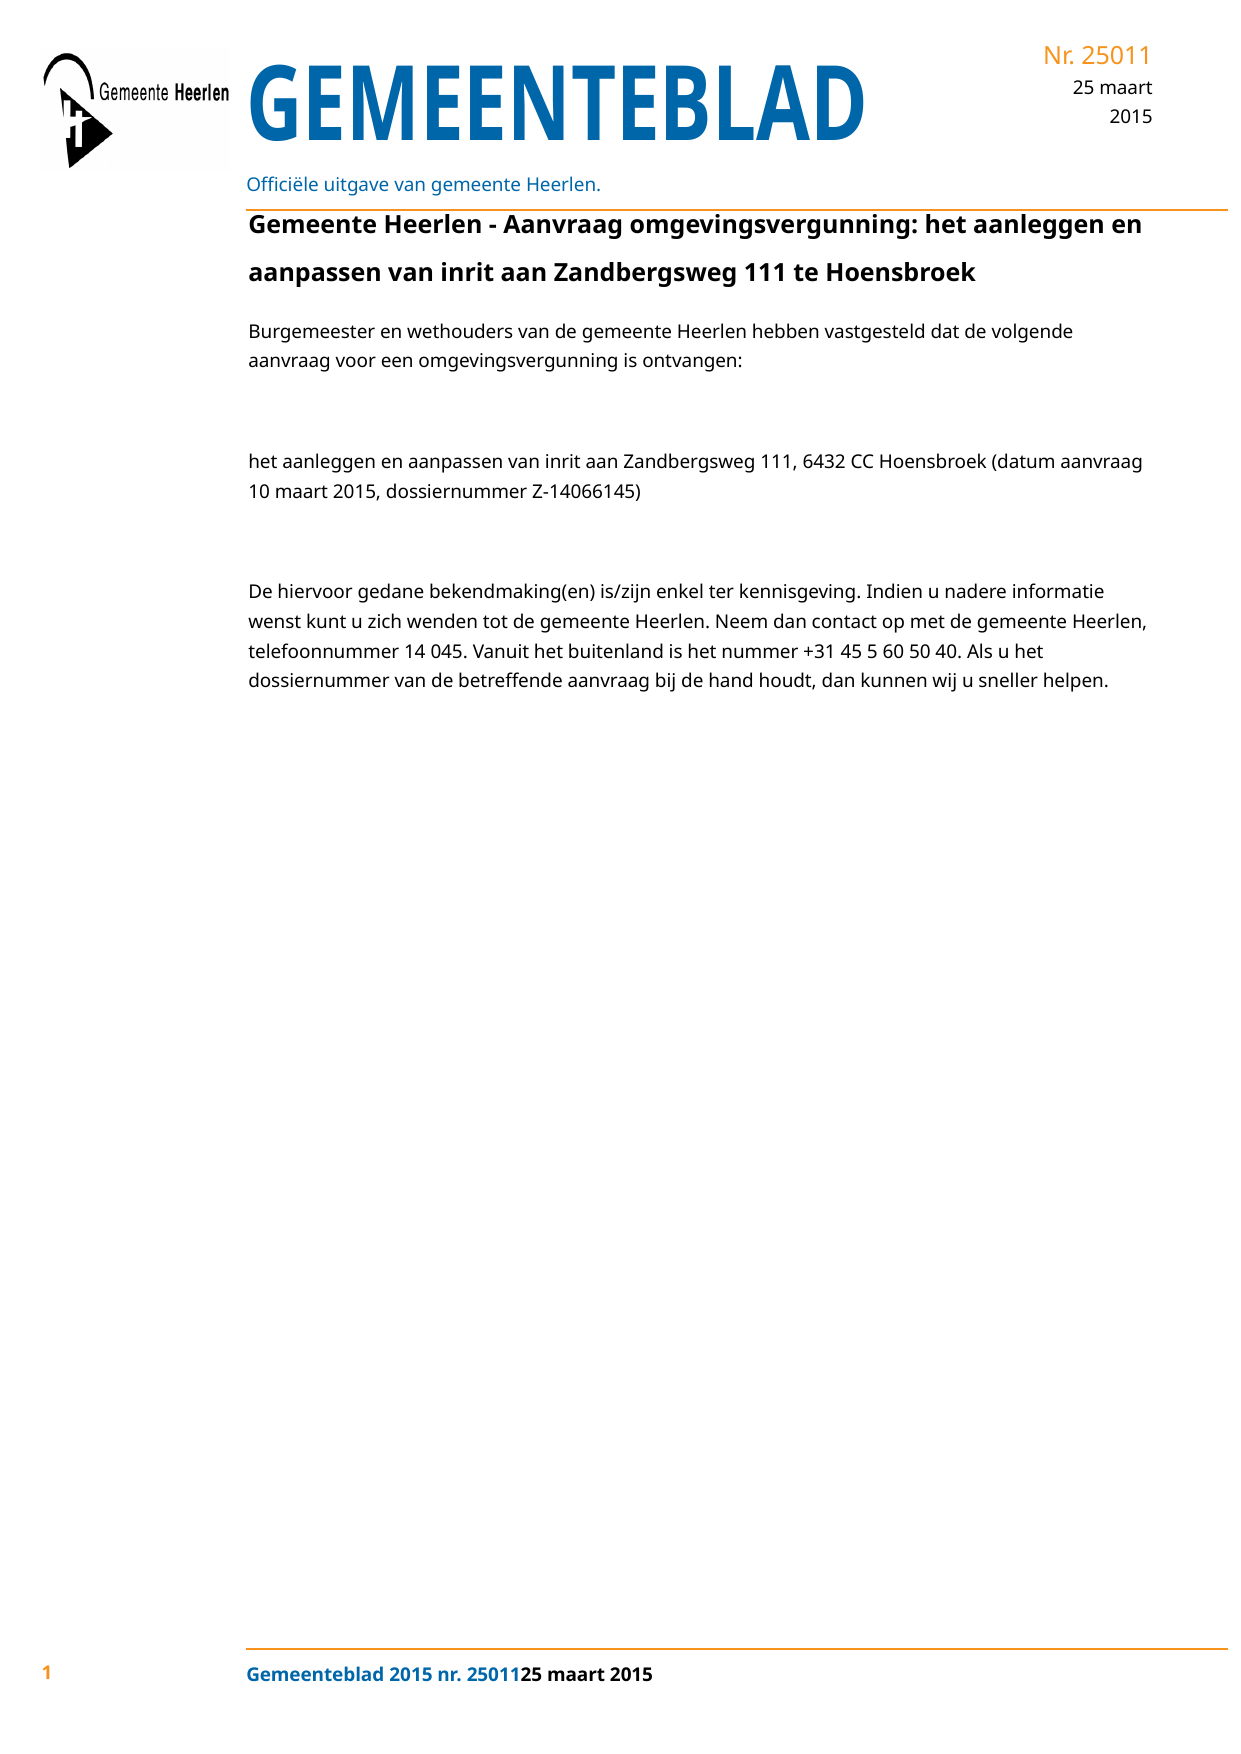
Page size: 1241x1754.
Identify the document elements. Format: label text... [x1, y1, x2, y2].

text De hiervoor gedane bekendmaking(en) is/zijn enkel ter kennisgeving. Indien u nadere informatie wenst kunt u zich wenden tot de gemeente Heerlen. Neem dan contact op met de gemeente Heerlen, telefoonnummer 14 045. Vanuit het buitenland is het nummer +31 45 5 60 50 40. Als u het dossiernummer van de betreffende aanvraag bij de hand houdt, dan kunnen wij u sneller helpen. [248, 579, 1152, 693]
text Burgemeester en wethouders van de gemeente Heerlen hebben vastgesteld dat de volgende aanvraag voor een omgevingsvergunning is ontvangen: [248, 318, 1152, 373]
text het aanleggen en aanpassen van inrit aan Zandbergsweg 111, 6432 CC Hoensbroek (datum aanvraag 10 maart 2015, dossiernummer Z-14066145) [248, 448, 1152, 504]
picture [41, 47, 231, 172]
text Gemeente Heerlen - Aanvraag omgevingsvergunning: het aanleggen en aanpassen van inrit aan Zandbergsweg 111 te Hoensbroek [248, 211, 1152, 288]
